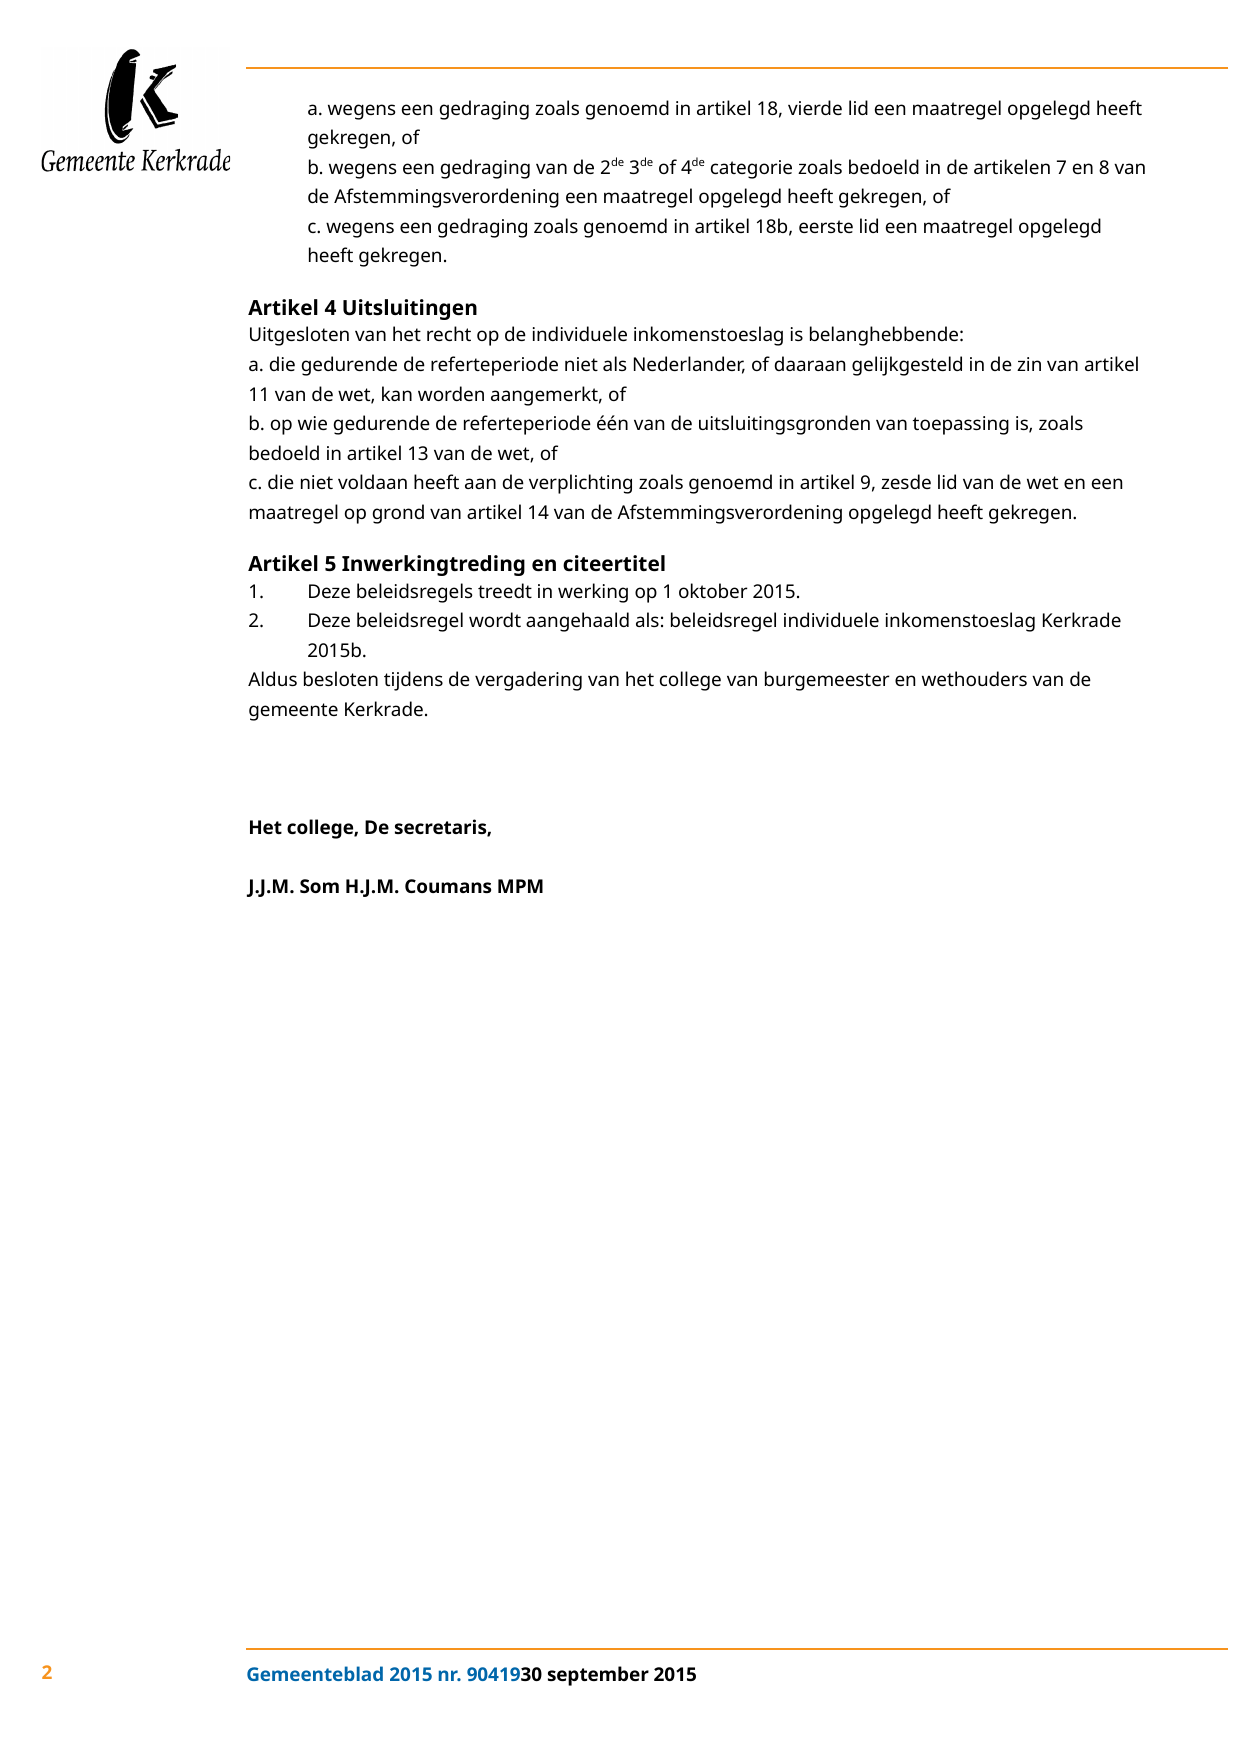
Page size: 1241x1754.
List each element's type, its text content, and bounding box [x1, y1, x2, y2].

text Uitgesloten van het recht op de individuele inkomenstoeslag is belanghebbende: [248, 322, 1152, 347]
text a. die gedurende de referteperiode niet als Nederlander, of daaraan gelijkgesteld in de zin van artikel 11 van de wet, kan worden aangemerkt, of [248, 351, 1152, 406]
picture [41, 47, 231, 172]
text Het college, De secretaris, [248, 814, 1152, 840]
list c. wegens een gedraging zoals genoemd in artikel 18b, eerste lid een maatregel opgelegd heeft gekregen. [248, 213, 1152, 268]
list Deze beleidsregels treedt in werking op 1 oktober 2015. [248, 578, 1152, 604]
list b. wegens een gedraging van de 2de 3de of 4de categorie zoals bedoeld in de artikelen 7 en 8 van de Afstemmingsverordening een maatregel opgelegd heeft gekregen, of [248, 154, 1152, 209]
text b. op wie gedurende de referteperiode één van de uitsluitingsgronden van toepassing is, zoals bedoeld in artikel 13 van de wet, of [248, 410, 1152, 466]
text Artikel 4 Uitsluitingen [248, 293, 1152, 322]
list Deze beleidsregel wordt aangehaald als: beleidsregel individuele inkomenstoeslag Kerkrade 2015b. [248, 607, 1152, 663]
text c. die niet voldaan heeft aan de verplichting zoals genoemd in artikel 9, zesde lid van de wet en een maatregel op grond van artikel 14 van de Afstemmingsverordening opgelegd heeft gekregen. [248, 469, 1152, 525]
text J.J.M. Som H.J.M. Coumans MPM [248, 874, 1152, 899]
text Artikel 5 Inwerkingtreding en citeertitel [248, 549, 1152, 578]
text Aldus besloten tijdens de vergadering van het college van burgemeester en wethouders van de gemeente Kerkrade. [248, 667, 1152, 722]
list a. wegens een gedraging zoals genoemd in artikel 18, vierde lid een maatregel opgelegd heeft gekregen, of [248, 95, 1152, 150]
